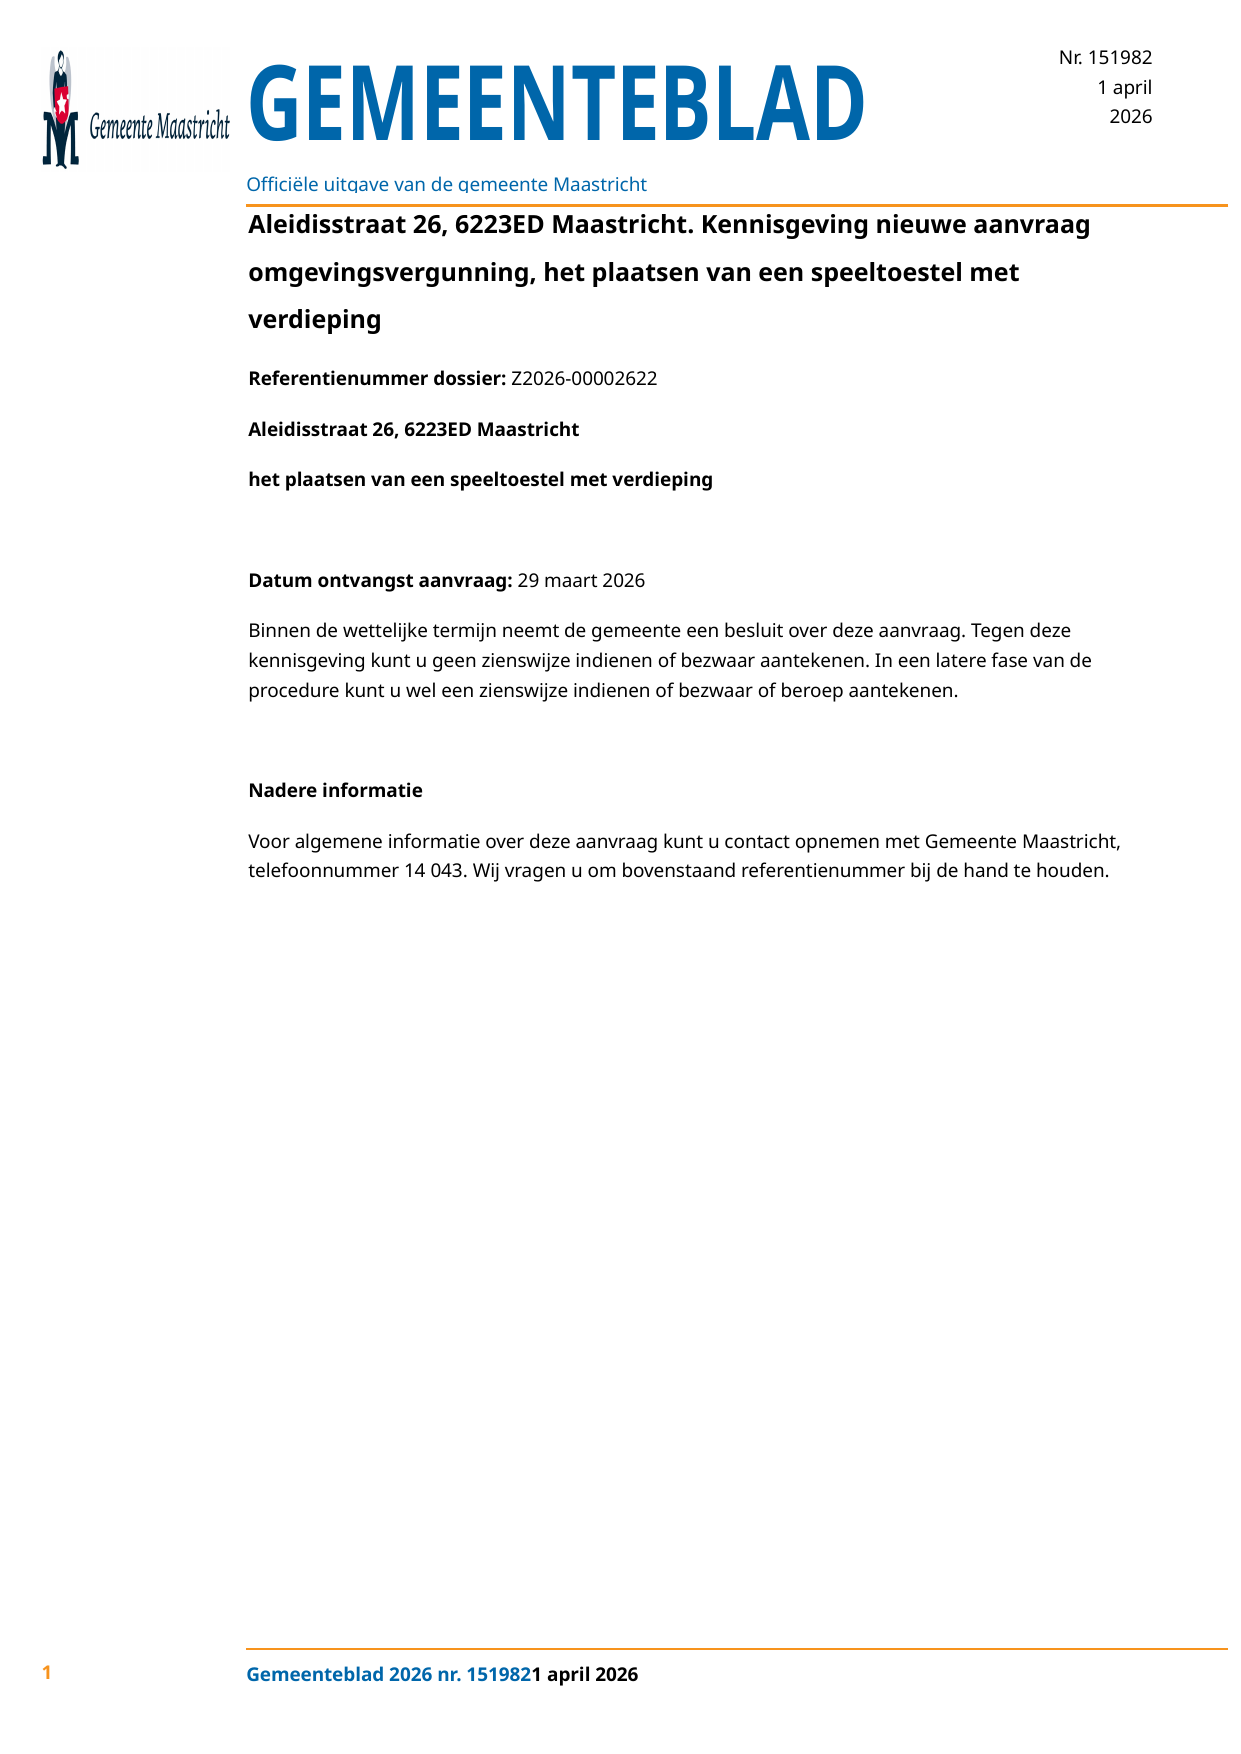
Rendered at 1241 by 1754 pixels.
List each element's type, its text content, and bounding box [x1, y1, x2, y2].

text Binnen de wettelijke termijn neemt de gemeente een besluit over deze aanvraag. Tegen deze kennisgeving kunt u geen zienswijze indienen of bezwaar aantekenen. In een latere fase van de procedure kunt u wel een zienswijze indienen of bezwaar of beroep aantekenen. [248, 618, 1152, 702]
text Aleidisstraat 26, 6223ED Maastricht [248, 416, 1152, 442]
text Nadere informatie [248, 778, 1152, 803]
text Aleidisstraat 26, 6223ED Maastricht. Kennisgeving nieuwe aanvraag omgevingsvergunning, het plaatsen van een speeltoestel met verdieping [248, 207, 1152, 336]
picture [41, 47, 231, 172]
text het plaatsen van een speeltoestel met verdieping [248, 466, 1152, 492]
text Datum ontvangst aanvraag: 29 maart 2026 [248, 567, 1152, 593]
text Referentienummer dossier: Z2026-00002622 [248, 366, 1152, 391]
text Voor algemene informatie over deze aanvraag kunt u contact opnemen met Gemeente Maastricht, telefoonnummer 14 043. Wij vragen u om bovenstaand referentienummer bij de hand te houden. [248, 828, 1152, 883]
